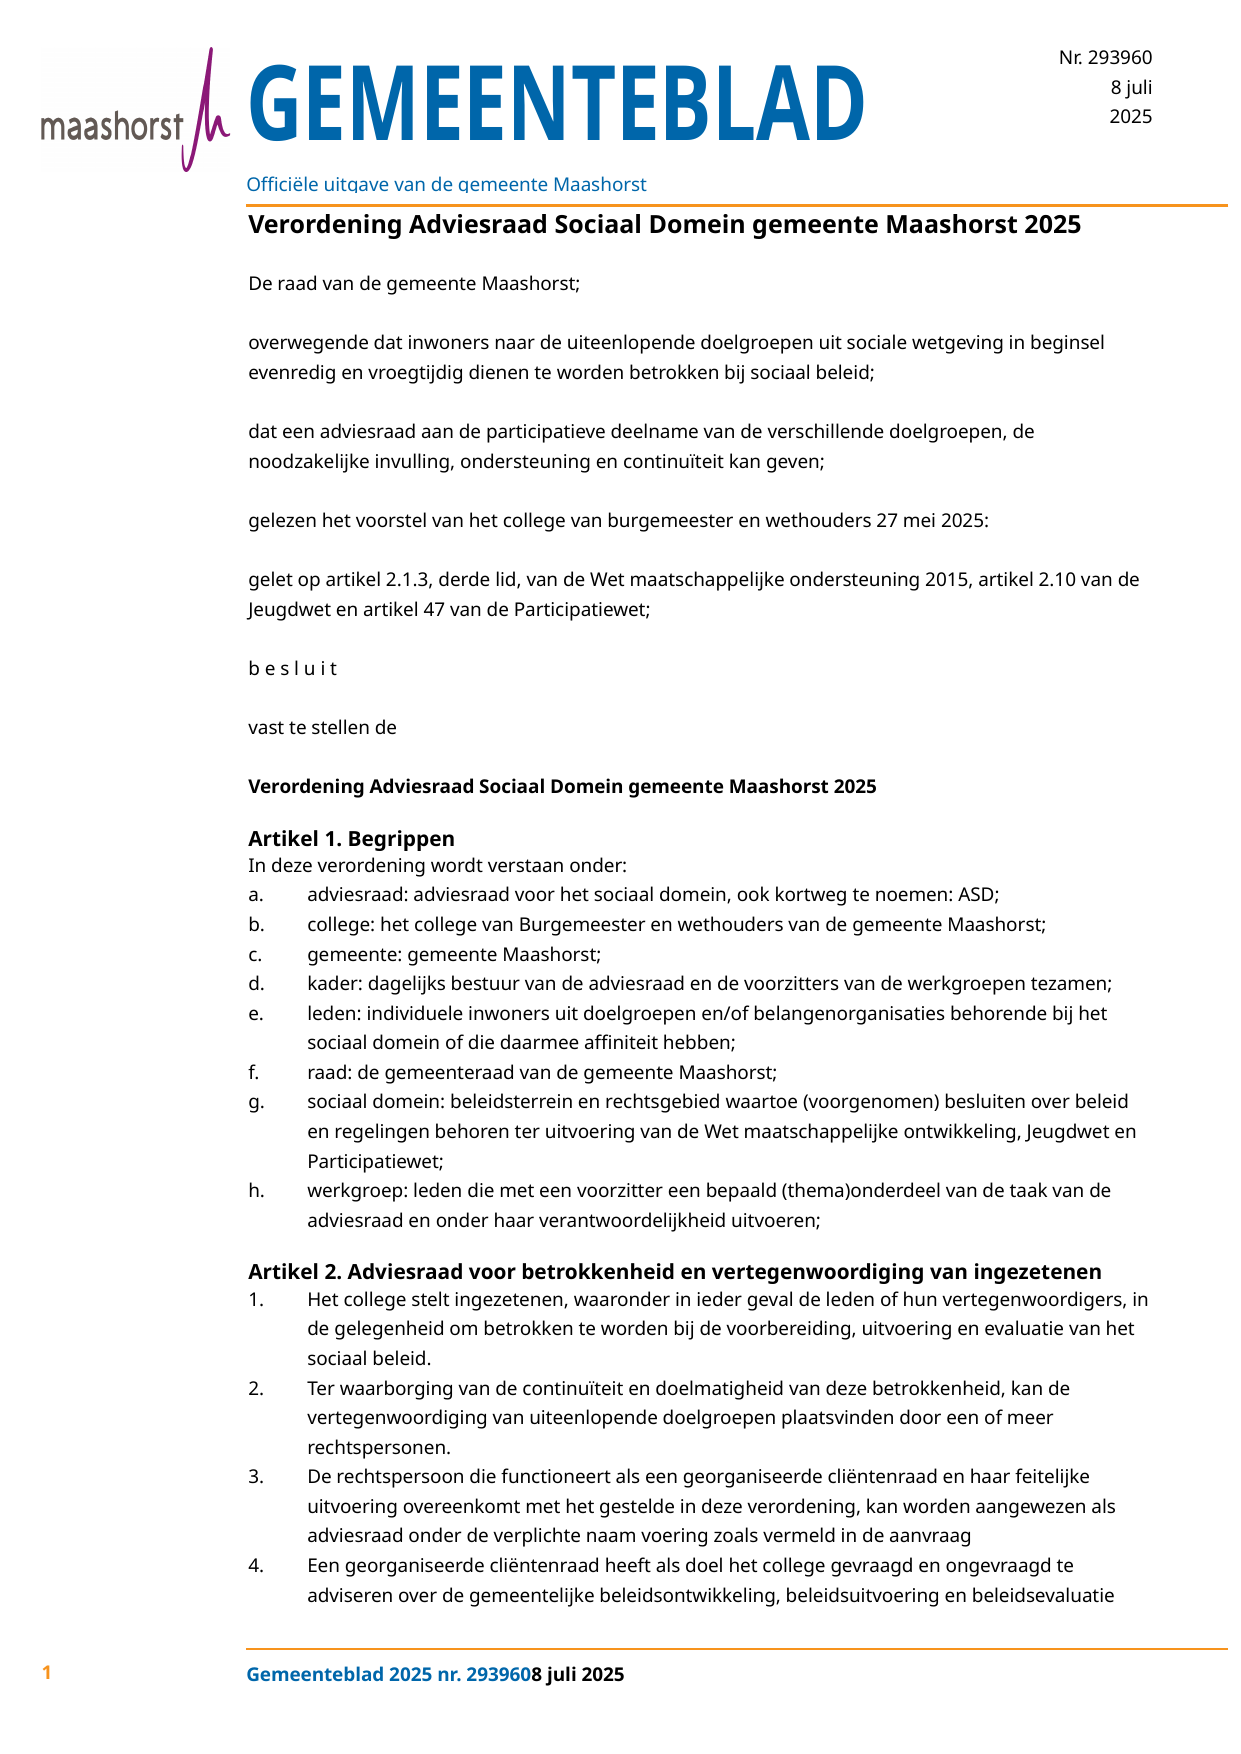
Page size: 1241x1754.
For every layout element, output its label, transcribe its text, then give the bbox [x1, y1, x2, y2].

text Artikel 2. Adviesraad voor betrokkenheid en vertegenwoordiging van ingezetenen [248, 1257, 1152, 1286]
list raad: de gemeenteraad van de gemeente Maashorst; [248, 1059, 1152, 1085]
list werkgroep: leden die met een voorzitter een bepaald (thema)onderdeel van de taak van de adviesraad en onder haar verantwoordelijkheid uitvoeren; [248, 1177, 1152, 1233]
list Een georganiseerde cliëntenraad heeft als doel het college gevraagd en ongevraagd te adviseren over de gemeentelijke beleidsontwikkeling, beleidsuitvoering en beleidsevaluatie [248, 1552, 1152, 1607]
text dat een adviesraad aan de participatieve deelname van de verschillende doelgroepen, de noodzakelijke invulling, ondersteuning en continuïteit kan geven; [248, 418, 1152, 473]
text Verordening Adviesraad Sociaal Domein gemeente Maashorst 2025 [248, 773, 1152, 799]
list kader: dagelijks bestuur van de adviesraad en de voorzitters van de werkgroepen tezamen; [248, 970, 1152, 996]
text b e s l u i t [248, 655, 1152, 681]
list Ter waarborging van de continuïteit en doelmatigheid van deze betrokkenheid, kan de vertegenwoordiging van uiteenlopende doelgroepen plaatsvinden door een of meer rechtspersonen. [248, 1375, 1152, 1459]
text In deze verordening wordt verstaan onder: [248, 852, 1152, 878]
list leden: individuele inwoners uit doelgroepen en/of belangenorganisaties behorende bij het sociaal domein of die daarmee affiniteit hebben; [248, 1000, 1152, 1055]
text De raad van de gemeente Maashorst; [248, 270, 1152, 296]
list sociaal domein: beleidsterrein en rechtsgebied waartoe (voorgenomen) besluiten over beleid en regelingen behoren ter uitvoering van de Wet maatschappelijke ontwikkeling, Jeugdwet en Participatiewet; [248, 1089, 1152, 1174]
text Verordening Adviesraad Sociaal Domein gemeente Maashorst 2025 [248, 207, 1152, 241]
text Artikel 1. Begrippen [248, 824, 1152, 852]
list Het college stelt ingezetenen, waaronder in ieder geval de leden of hun vertegenwoordigers, in de gelegenheid om betrokken te worden bij de voorbereiding, uitvoering en evaluatie van het sociaal beleid. [248, 1286, 1152, 1371]
picture [41, 47, 231, 172]
list gemeente: gemeente Maashorst; [248, 941, 1152, 967]
list college: het college van Burgemeester en wethouders van de gemeente Maashorst; [248, 911, 1152, 937]
list adviesraad: adviesraad voor het sociaal domein, ook kortweg te noemen: ASD; [248, 882, 1152, 907]
text gelet op artikel 2.1.3, derde lid, van de Wet maatschappelijke ondersteuning 2015, artikel 2.10 van de Jeugdwet en artikel 47 van de Participatiewet; [248, 566, 1152, 621]
text overwegende dat inwoners naar de uiteenlopende doelgroepen uit sociale wetgeving in beginsel evenredig en vroegtijdig dienen te worden betrokken bij sociaal beleid; [248, 329, 1152, 385]
text vast te stellen de [248, 714, 1152, 740]
text gelezen het voorstel van het college van burgemeester en wethouders 27 mei 2025: [248, 507, 1152, 533]
list De rechtspersoon die functioneert als een georganiseerde cliëntenraad en haar feitelijke uitvoering overeenkomt met het gestelde in deze verordening, kan worden aangewezen als adviesraad onder de verplichte naam voering zoals vermeld in de aanvraag [248, 1463, 1152, 1548]
